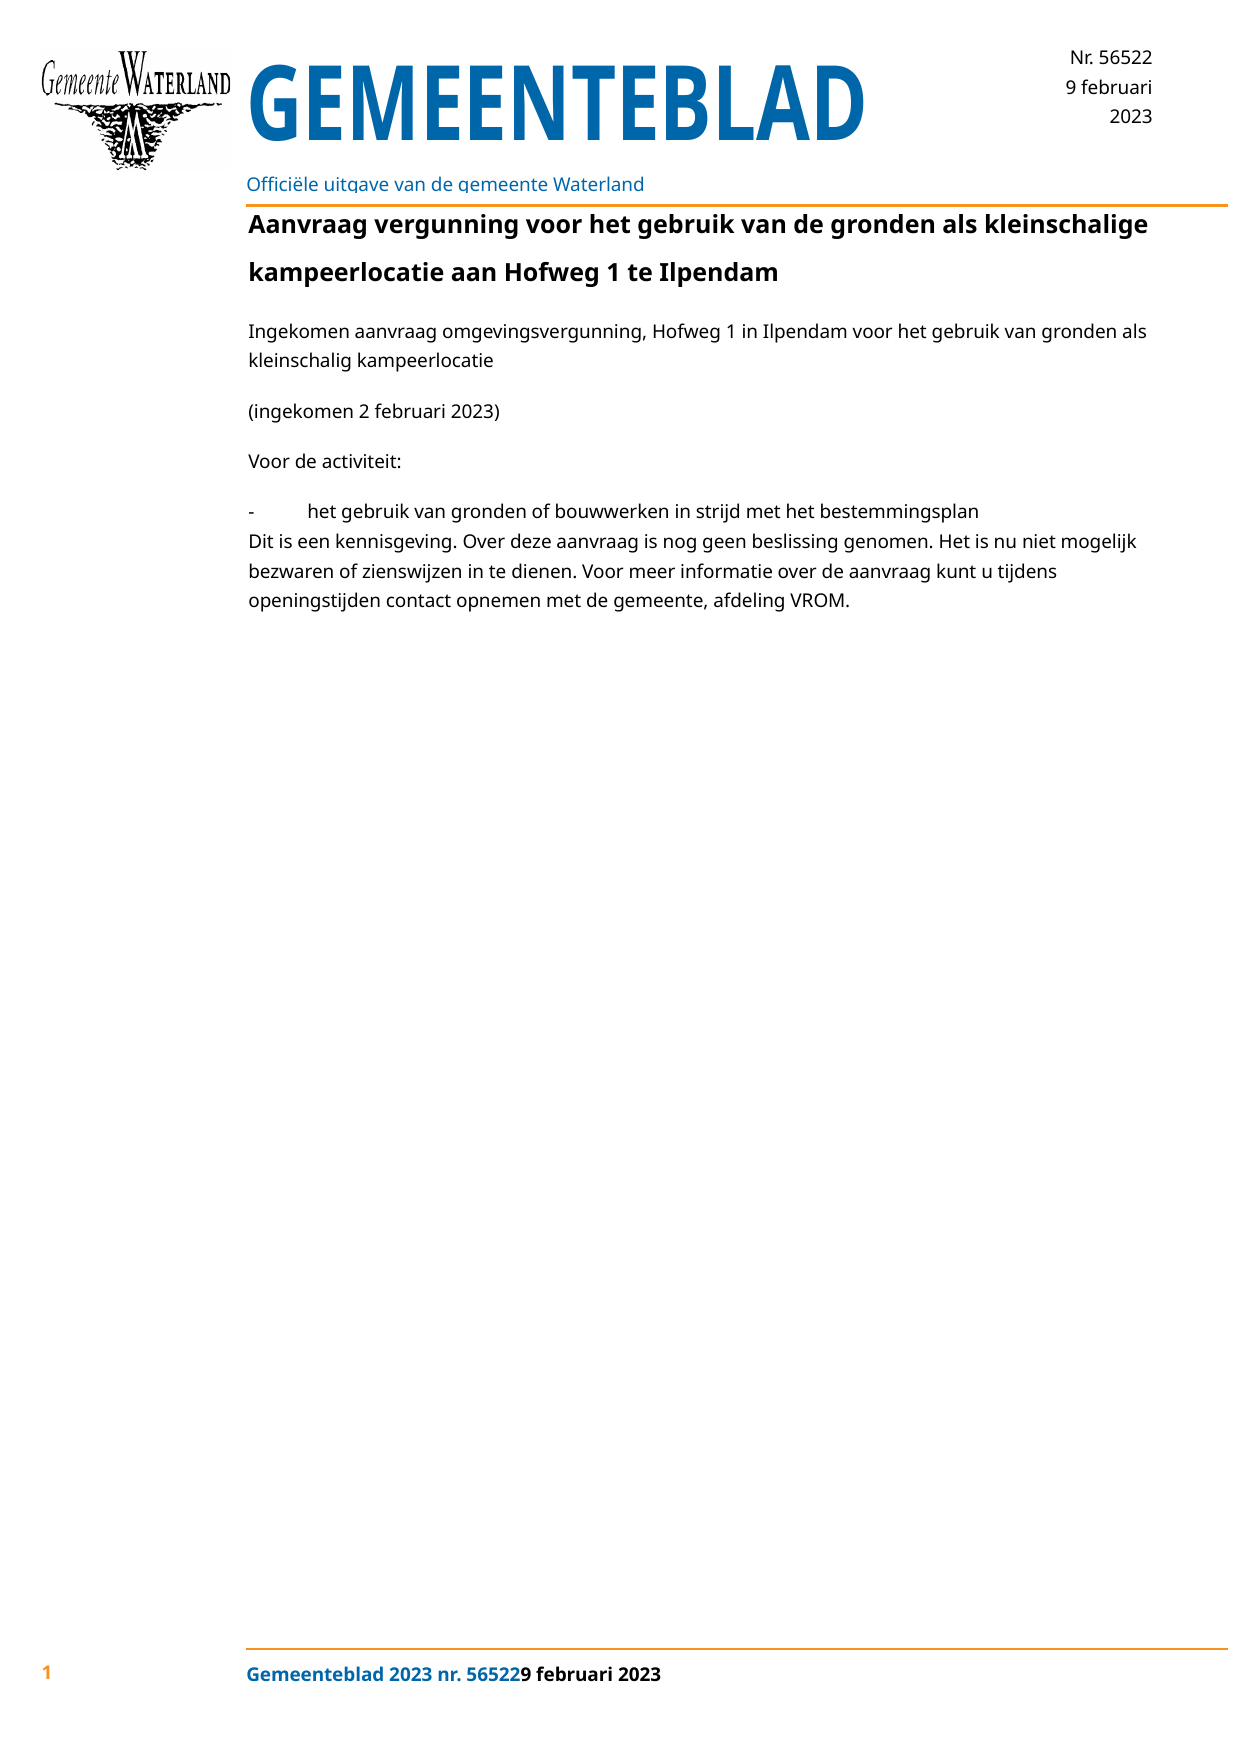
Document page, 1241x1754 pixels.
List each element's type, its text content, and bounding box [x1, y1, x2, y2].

text (ingekomen 2 februari 2023) [248, 398, 1152, 424]
text Aanvraag vergunning voor het gebruik van de gronden als kleinschalige kampeerlocatie aan Hofweg 1 te Ilpendam [248, 207, 1152, 288]
text Voor de activiteit: [248, 448, 1152, 474]
list het gebruik van gronden of bouwwerken in strijd met het bestemmingsplan [248, 499, 1152, 524]
text Dit is een kennisgeving. Over deze aanvraag is nog geen beslissing genomen. Het is nu niet mogelijk bezwaren of zienswijzen in te dienen. Voor meer informatie over de aanvraag kunt u tijdens openingstijden contact opnemen met de gemeente, afdeling VROM. [248, 528, 1152, 613]
text Ingekomen aanvraag omgevingsvergunning, Hofweg 1 in Ilpendam voor het gebruik van gronden als kleinschalig kampeerlocatie [248, 318, 1152, 373]
picture [41, 47, 231, 172]
